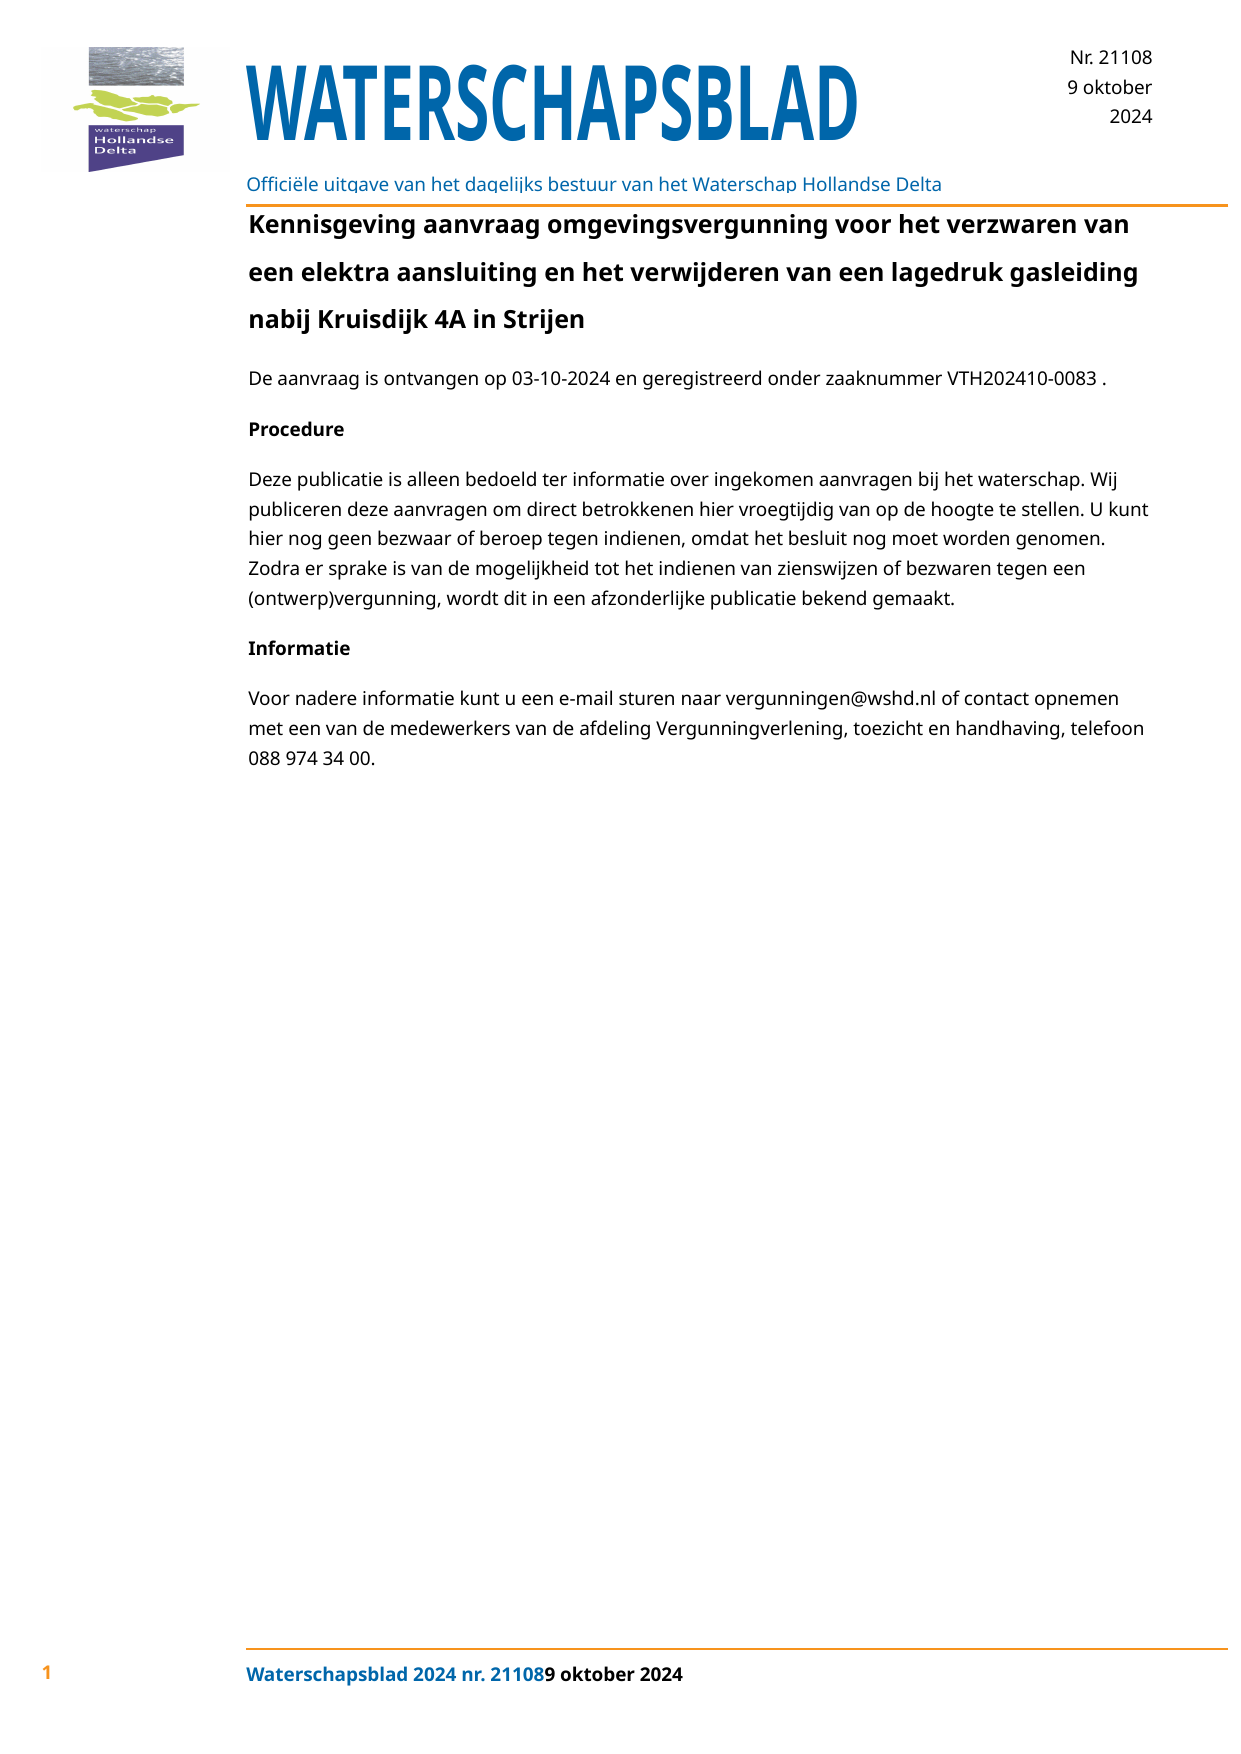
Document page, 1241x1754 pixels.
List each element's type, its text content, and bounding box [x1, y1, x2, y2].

text Kennisgeving aanvraag omgevingsvergunning voor het verzwaren van een elektra aansluiting en het verwijderen van een lagedruk gasleiding nabij Kruisdijk 4A in Strijen [248, 207, 1152, 336]
text Deze publicatie is alleen bedoeld ter informatie over ingekomen aanvragen bij het waterschap. Wij publiceren deze aanvragen om direct betrokkenen hier vroegtijdig van op de hoogte te stellen. U kunt hier nog geen bezwaar of beroep tegen indienen, omdat het besluit nog moet worden genomen. Zodra er sprake is van de mogelijkheid tot het indienen van zienswijzen of bezwaren tegen een (ontwerp)vergunning, wordt dit in een afzonderlijke publicatie bekend gemaakt. [248, 466, 1152, 610]
text Voor nadere informatie kunt u een e-mail sturen naar vergunningen@wshd.nl of contact opnemen met een van de medewerkers van de afdeling Vergunningverlening, toezicht en handhaving, telefoon 088 974 34 00. [248, 686, 1152, 770]
text Procedure [248, 416, 1152, 442]
picture [41, 47, 231, 172]
text Informatie [248, 635, 1152, 661]
text De aanvraag is ontvangen op 03-10-2024 en geregistreerd onder zaaknummer VTH202410-0083 . [248, 366, 1152, 391]
